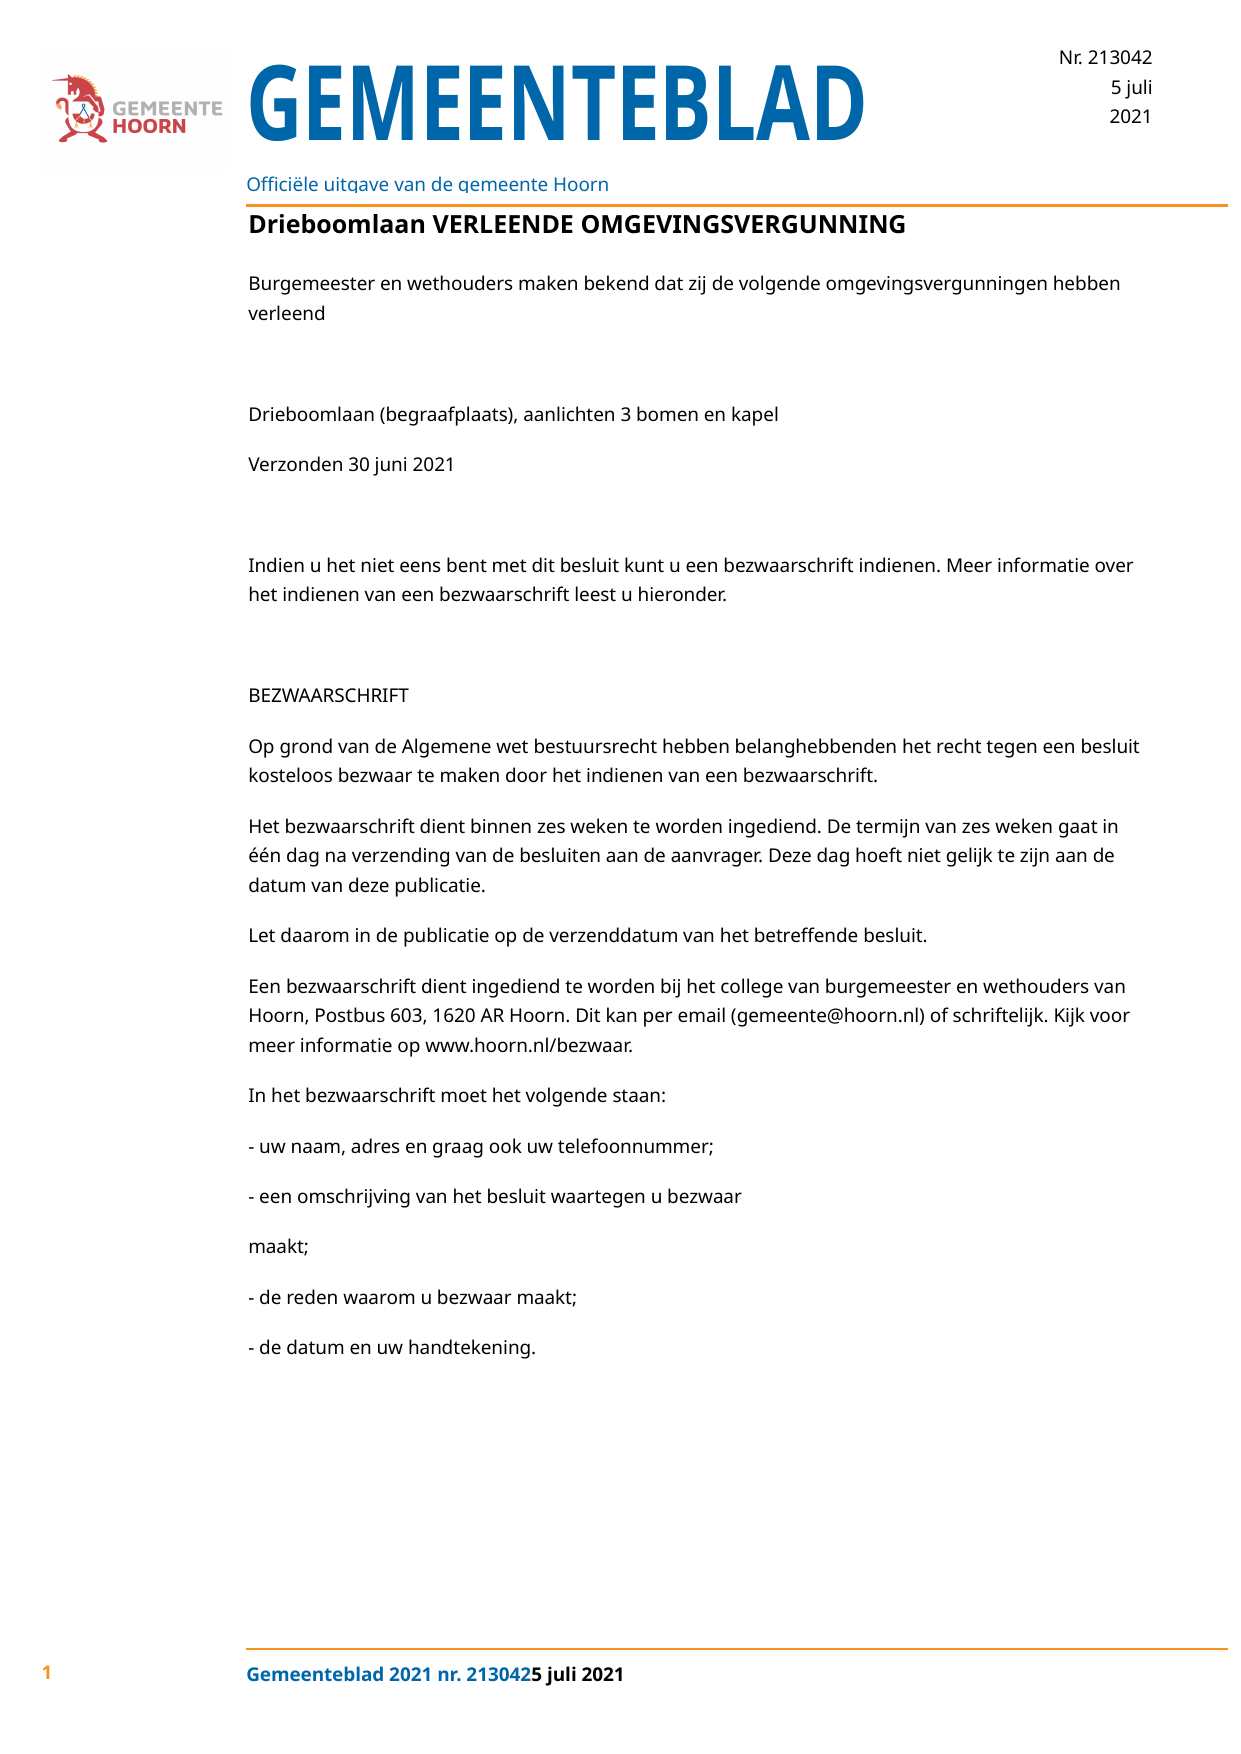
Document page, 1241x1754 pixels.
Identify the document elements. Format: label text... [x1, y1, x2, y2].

text - de reden waarom u bezwaar maakt; [248, 1284, 1152, 1310]
text Let daarom in de publicatie op de verzenddatum van het betreffende besluit. [248, 922, 1152, 948]
text - een omschrijving van het besluit waartegen u bezwaar [248, 1183, 1152, 1209]
text Verzonden 30 juni 2021 [248, 451, 1152, 477]
text Op grond van de Algemene wet bestuursrecht hebben belanghebbenden het recht tegen een besluit kosteloos bezwaar te maken door het indienen van een bezwaarschrift. [248, 733, 1152, 788]
text Indien u het niet eens bent met dit besluit kunt u een bezwaarschrift indienen. Meer informatie over het indienen van een bezwaarschrift leest u hieronder. [248, 552, 1152, 607]
text Het bezwaarschrift dient binnen zes weken te worden ingediend. De termijn van zes weken gaat in één dag na verzending van de besluiten aan de aanvrager. Deze dag hoeft niet gelijk te zijn aan de datum van deze publicatie. [248, 813, 1152, 898]
text - de datum en uw handtekening. [248, 1334, 1152, 1360]
text Burgemeester en wethouders maken bekend dat zij de volgende omgevingsvergunningen hebben verleend [248, 270, 1152, 326]
text - uw naam, adres en graag ook uw telefoonnummer; [248, 1133, 1152, 1158]
text BEZWAARSCHRIFT [248, 682, 1152, 708]
text Een bezwaarschrift dient ingediend te worden bij het college van burgemeester en wethouders van Hoorn, Postbus 603, 1620 AR Hoorn. Dit kan per email (gemeente@hoorn.nl) of schriftelijk. Kijk voor meer informatie op www.hoorn.nl/bezwaar. [248, 973, 1152, 1058]
picture [41, 47, 231, 172]
text maakt; [248, 1234, 1152, 1259]
text Drieboomlaan VERLEENDE OMGEVINGSVERGUNNING [248, 207, 1152, 241]
text In het bezwaarschrift moet het volgende staan: [248, 1082, 1152, 1108]
text Drieboomlaan (begraafplaats), aanlichten 3 bomen en kapel [248, 401, 1152, 426]
